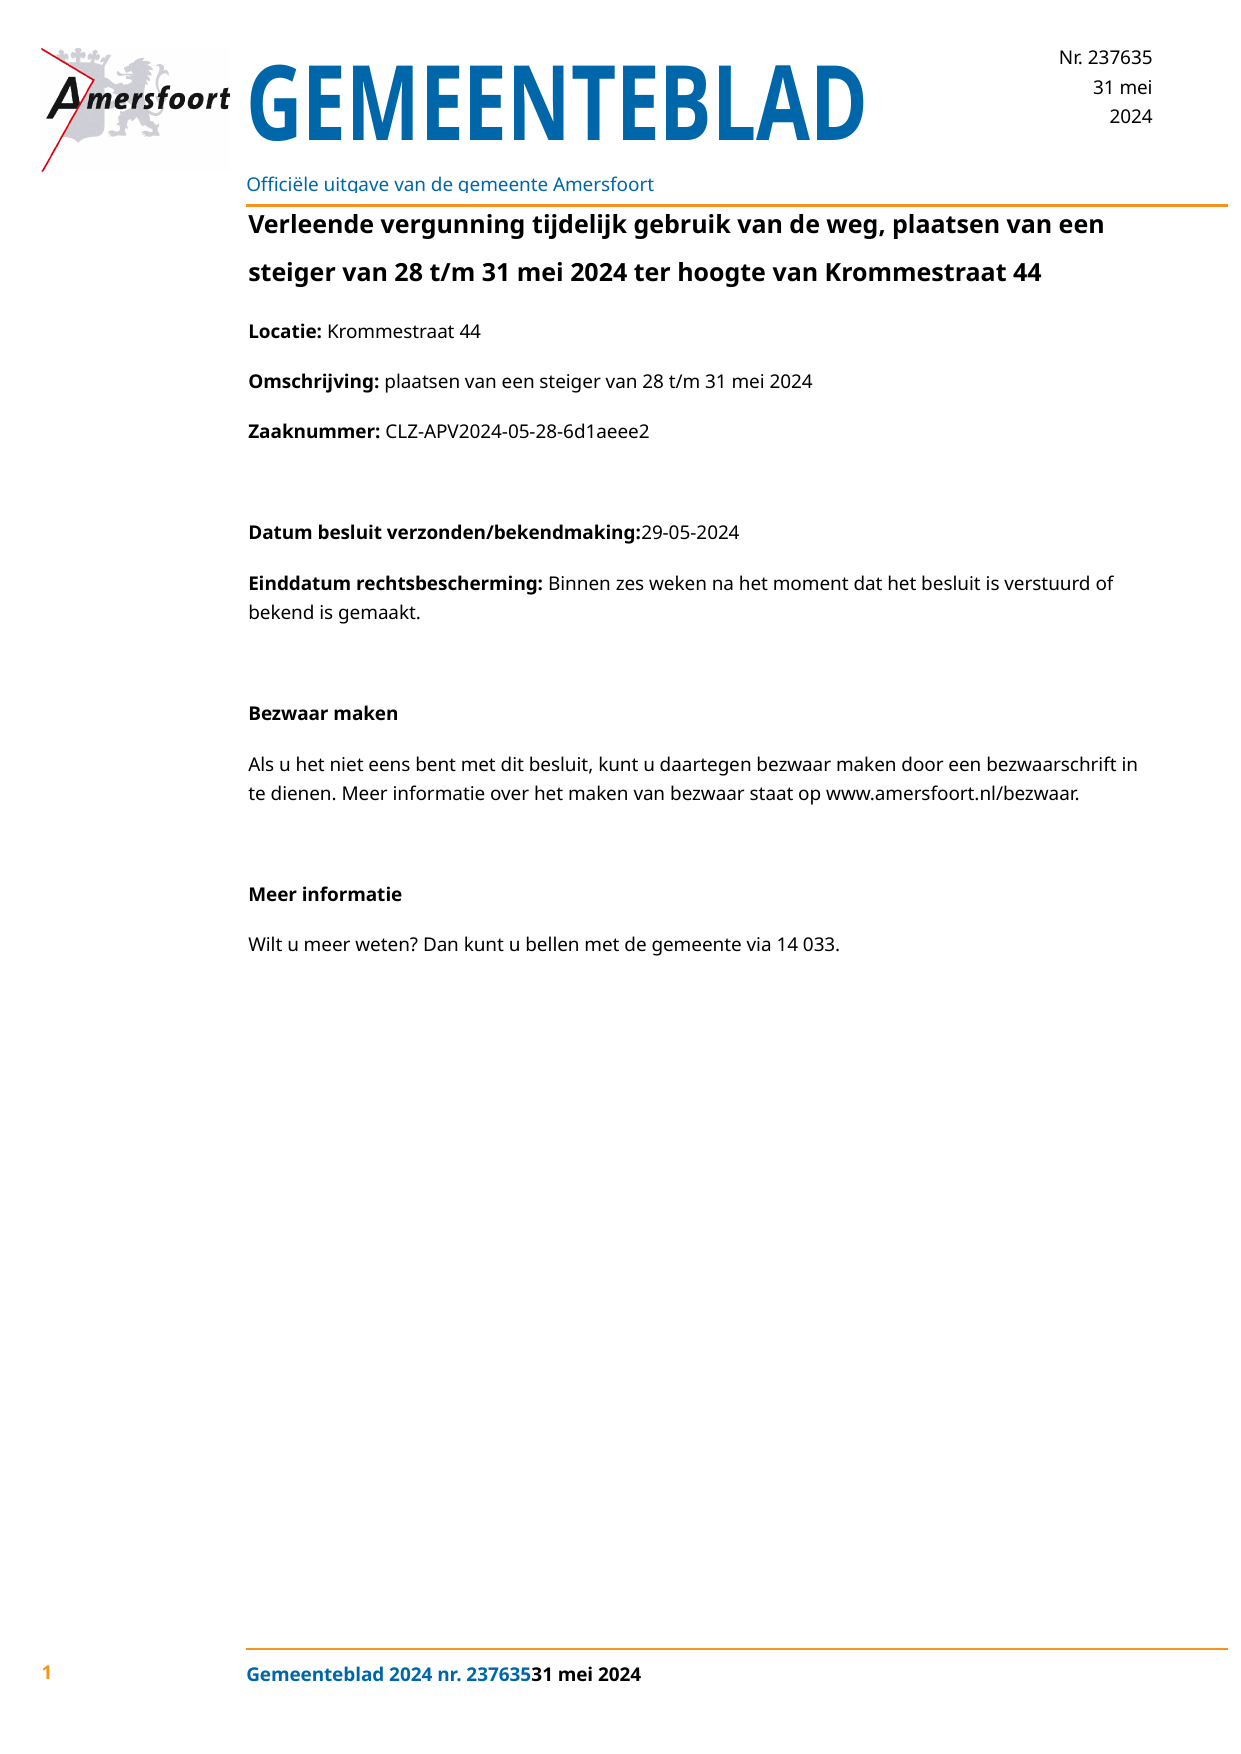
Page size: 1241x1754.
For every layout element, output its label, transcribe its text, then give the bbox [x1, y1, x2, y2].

text Datum besluit verzonden/bekendmaking:29-05-2024 [248, 519, 1152, 545]
picture [41, 47, 231, 172]
text Omschrijving: plaatsen van een steiger van 28 t/m 31 mei 2024 [248, 368, 1152, 394]
text Verleende vergunning tijdelijk gebruik van de weg, plaatsen van een steiger van 28 t/m 31 mei 2024 ter hoogte van Krommestraat 44 [248, 207, 1152, 288]
text Wilt u meer weten? Dan kunt u bellen met de gemeente via 14 033. [248, 932, 1152, 957]
text Locatie: Krommestraat 44 [248, 318, 1152, 344]
text Meer informatie [248, 881, 1152, 907]
text Zaaknummer: CLZ-APV2024-05-28-6d1aeee2 [248, 419, 1152, 444]
text Als u het niet eens bent met dit besluit, kunt u daartegen bezwaar maken door een bezwaarschrift in te dienen. Meer informatie over het maken van bezwaar staat op www.amersfoort.nl/bezwaar. [248, 751, 1152, 806]
text Bezwaar maken [248, 700, 1152, 726]
text Einddatum rechtsbescherming: Binnen zes weken na het moment dat het besluit is verstuurd of bekend is gemaakt. [248, 570, 1152, 625]
